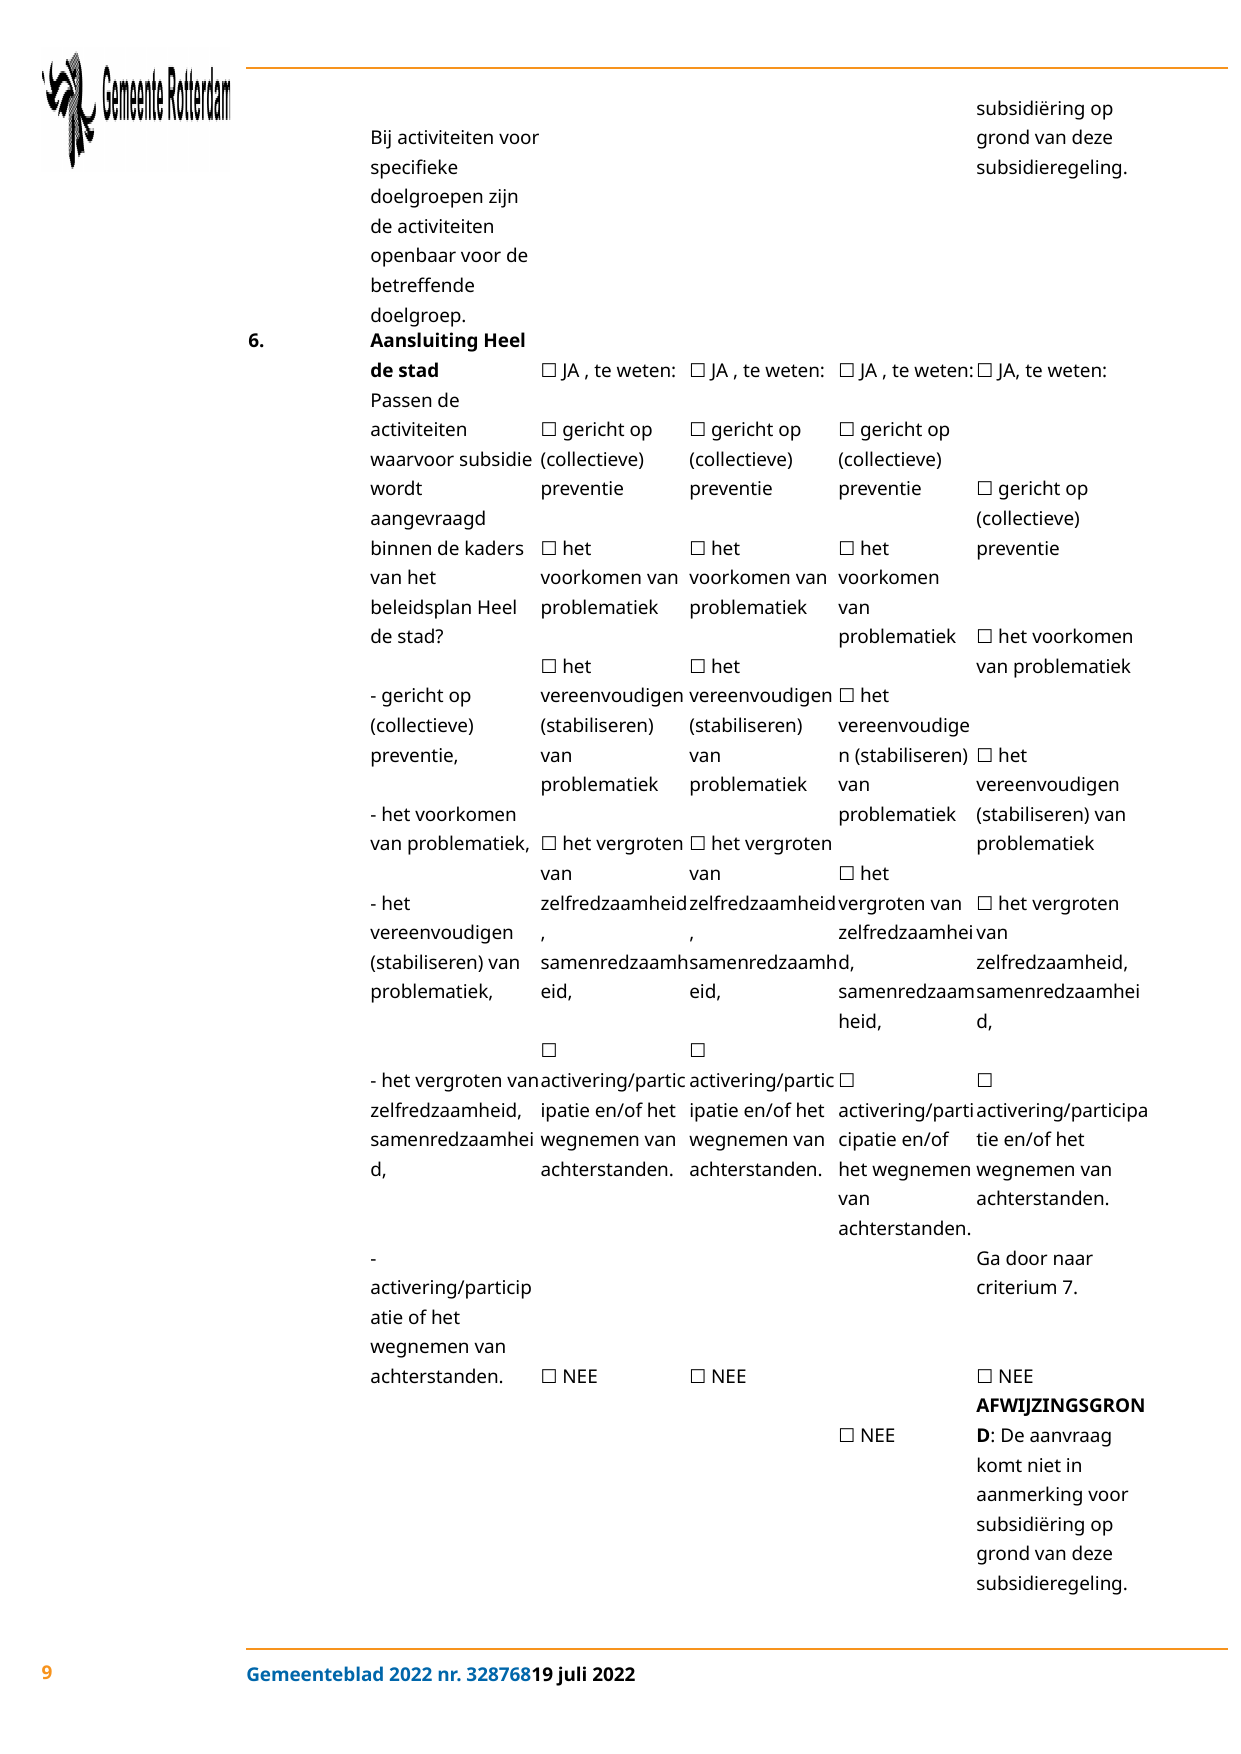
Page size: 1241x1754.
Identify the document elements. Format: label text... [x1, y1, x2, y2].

picture [41, 47, 231, 172]
table_header [248, 95, 370, 328]
table_header subsidiëring op grond van deze subsidieregeling. [976, 95, 1152, 328]
table_cell ☐ JA , te weten: ☐ gericht op (collectieve) preventie ☐ het voorkomen van problematiek ☐ het vereenvoudigen (stabiliseren) van problematiek ☐ het vergroten van zelfredzaamheid, samenredzaamheid, ☐ activering/participatie en/of het wegnemen van achterstanden. ☐ NEE [838, 328, 976, 1596]
table_header [689, 95, 838, 328]
table_cell Aansluiting Heel de stad Passen de activiteiten waarvoor subsidie wordt aangevraagd binnen de kaders van het beleidsplan Heel de stad? - gericht op (collectieve) preventie, - het voorkomen van problematiek, - het vereenvoudigen (stabiliseren) van problematiek, - het vergroten van zelfredzaamheid, samenredzaamheid, - activering/participatie of het wegnemen van achterstanden. [370, 328, 540, 1596]
table_header [540, 95, 689, 328]
table_cell ☐ JA, te weten: ☐ gericht op (collectieve) preventie ☐ het voorkomen van problematiek ☐ het vereenvoudigen (stabiliseren) van problematiek ☐ het vergroten van zelfredzaamheid, samenredzaamheid, ☐ activering/participatie en/of het wegnemen van achterstanden. Ga door naar criterium 7. ☐ NEE AFWIJZINGSGROND: De aanvraag komt niet in aanmerking voor subsidiëring op grond van deze subsidieregeling. [976, 328, 1152, 1596]
table_cell ☐ JA , te weten: ☐ gericht op (collectieve) preventie ☐ het voorkomen van problematiek ☐ het vereenvoudigen (stabiliseren) van problematiek ☐ het vergroten van zelfredzaamheid, samenredzaamheid, ☐ activering/participatie en/of het wegnemen van achterstanden. ☐ NEE [689, 328, 838, 1596]
table_header Bij activiteiten voor specifieke doelgroepen zijn de activiteiten openbaar voor de betreffende doelgroep. [370, 95, 540, 328]
table_cell 6. [248, 328, 370, 1596]
table_cell ☐ JA , te weten: ☐ gericht op (collectieve) preventie ☐ het voorkomen van problematiek ☐ het vereenvoudigen (stabiliseren) van problematiek ☐ het vergroten van zelfredzaamheid, samenredzaamheid, ☐ activering/participatie en/of het wegnemen van achterstanden. ☐ NEE [540, 328, 689, 1596]
table_header [838, 95, 976, 328]
